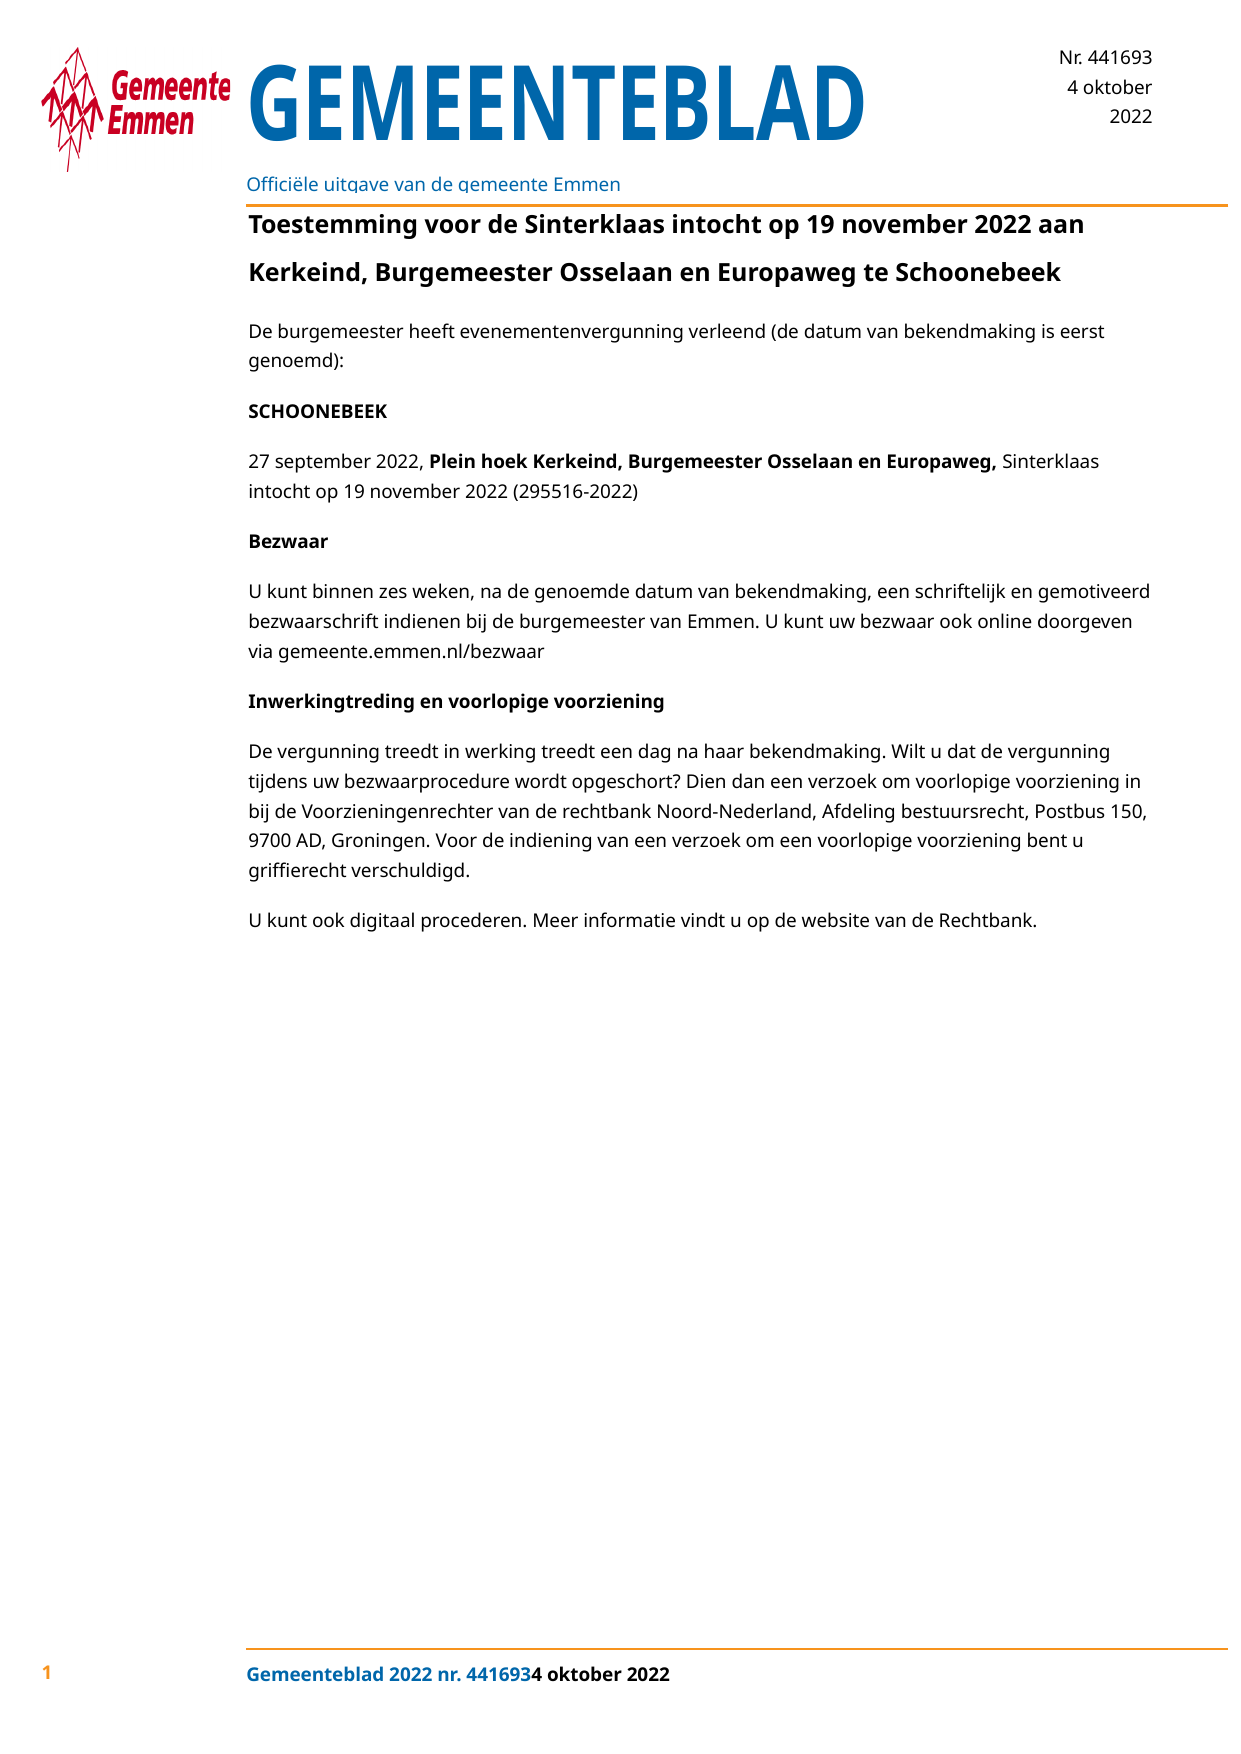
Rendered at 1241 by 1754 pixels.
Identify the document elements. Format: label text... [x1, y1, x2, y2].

text Inwerkingtreding en voorlopige voorziening [248, 688, 1152, 714]
text Toestemming voor de Sinterklaas intocht op 19 november 2022 aan Kerkeind, Burgemeester Osselaan en Europaweg te Schoonebeek [248, 207, 1152, 288]
text De vergunning treedt in werking treedt een dag na haar bekendmaking. Wilt u dat de vergunning tijdens uw bezwaarprocedure wordt opgeschort? Dien dan een verzoek om voorlopige voorziening in bij de Voorzieningenrechter van de rechtbank Noord-Nederland, Afdeling bestuursrecht, Postbus 150, 9700 AD, Groningen. Voor de indiening van een verzoek om een voorlopige voorziening bent u griffierecht verschuldigd. [248, 739, 1152, 883]
picture [41, 47, 231, 172]
text U kunt binnen zes weken, na de genoemde datum van bekendmaking, een schriftelijk en gemotiveerd bezwaarschrift indienen bij de burgemeester van Emmen. U kunt uw bezwaar ook online doorgeven via gemeente.emmen.nl/bezwaar [248, 579, 1152, 664]
text De burgemeester heeft evenementenvergunning verleend (de datum van bekendmaking is eerst genoemd): [248, 318, 1152, 373]
text Bezwaar [248, 528, 1152, 554]
text U kunt ook digitaal procederen. Meer informatie vindt u op de website van de Rechtbank. [248, 907, 1152, 933]
text 27 september 2022, Plein hoek Kerkeind, Burgemeester Osselaan en Europaweg, Sinterklaas intocht op 19 november 2022 (295516-2022) [248, 448, 1152, 504]
text SCHOONEBEEK [248, 398, 1152, 424]
